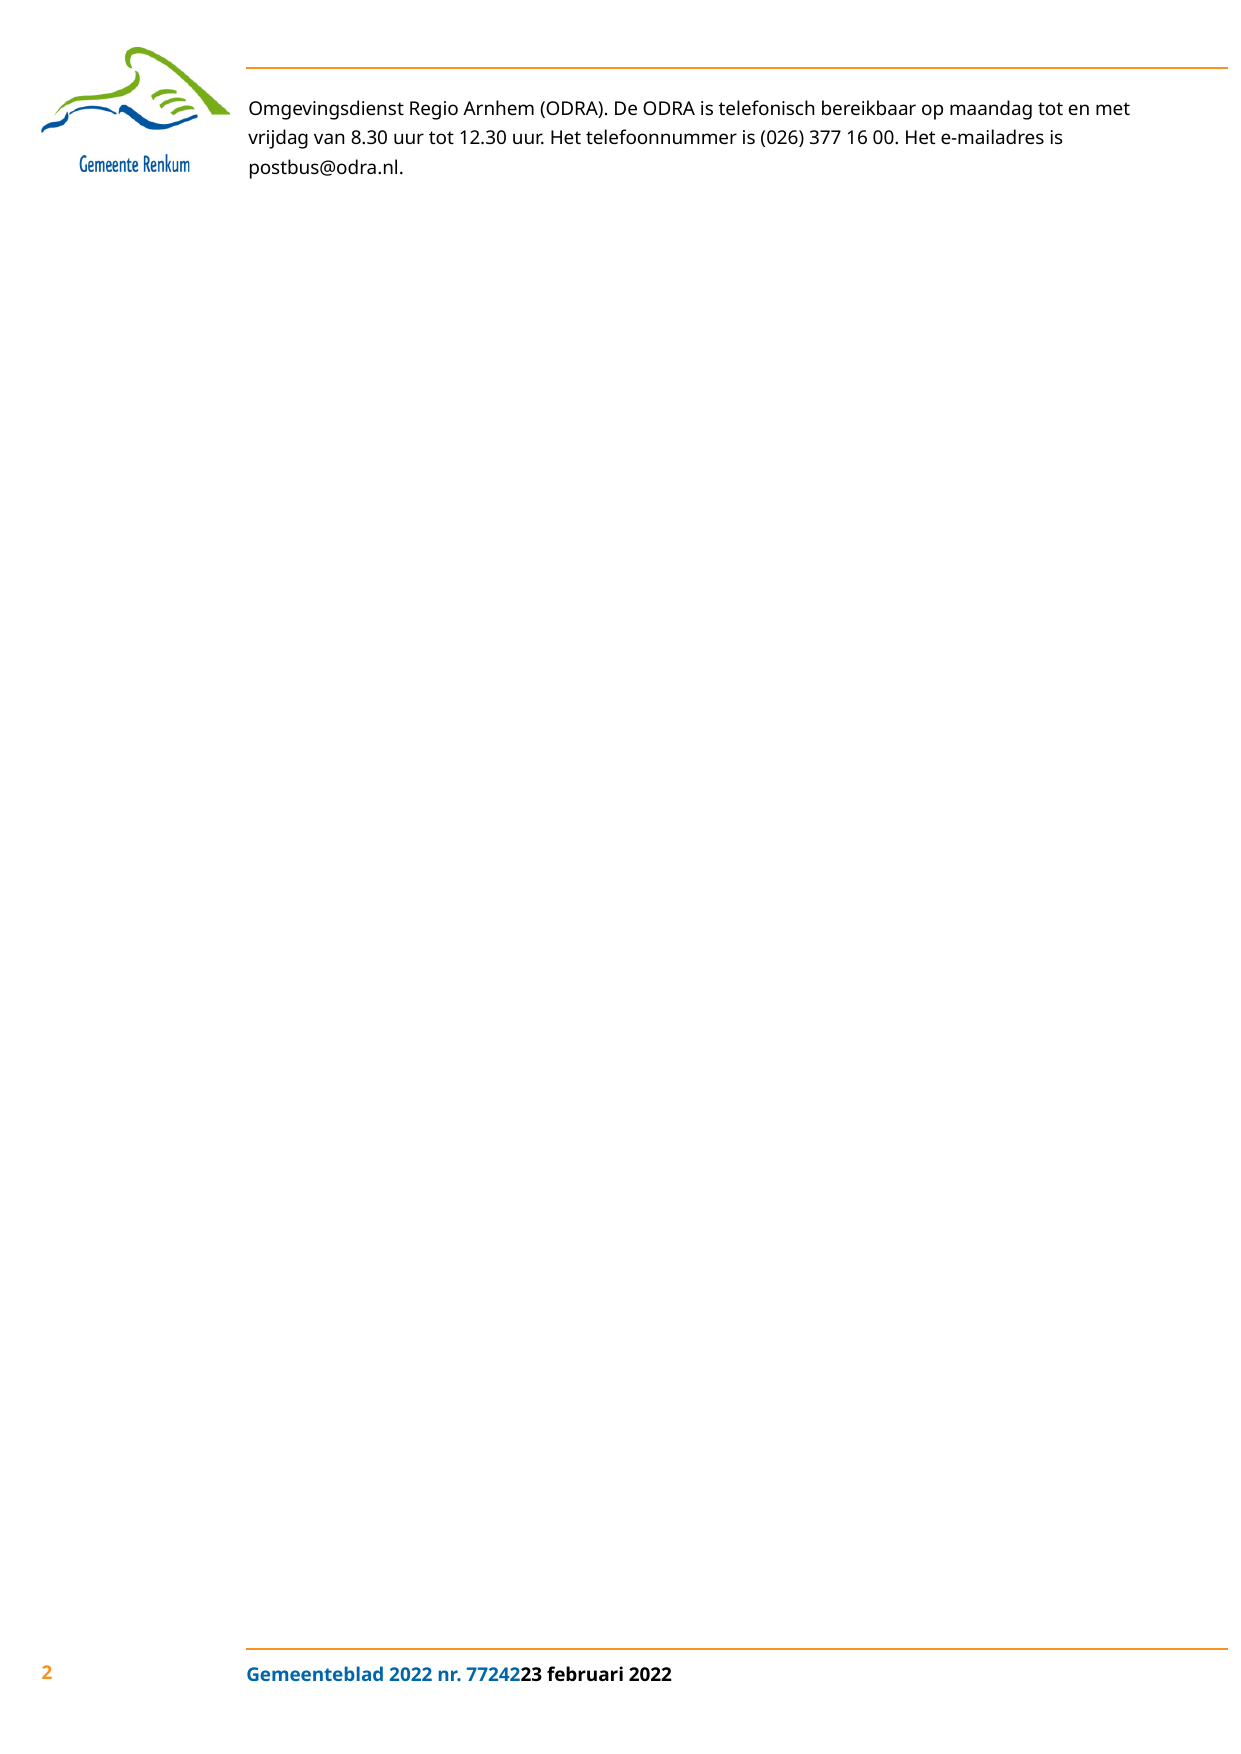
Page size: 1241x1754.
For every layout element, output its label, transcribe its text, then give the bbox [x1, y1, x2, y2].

text Omgevingsdienst Regio Arnhem (ODRA). De ODRA is telefonisch bereikbaar op maandag tot en met vrijdag van 8.30 uur tot 12.30 uur. Het telefoonnummer is (026) 377 16 00. Het e-mailadres is postbus@odra.nl. [248, 95, 1152, 180]
picture [41, 47, 231, 172]
